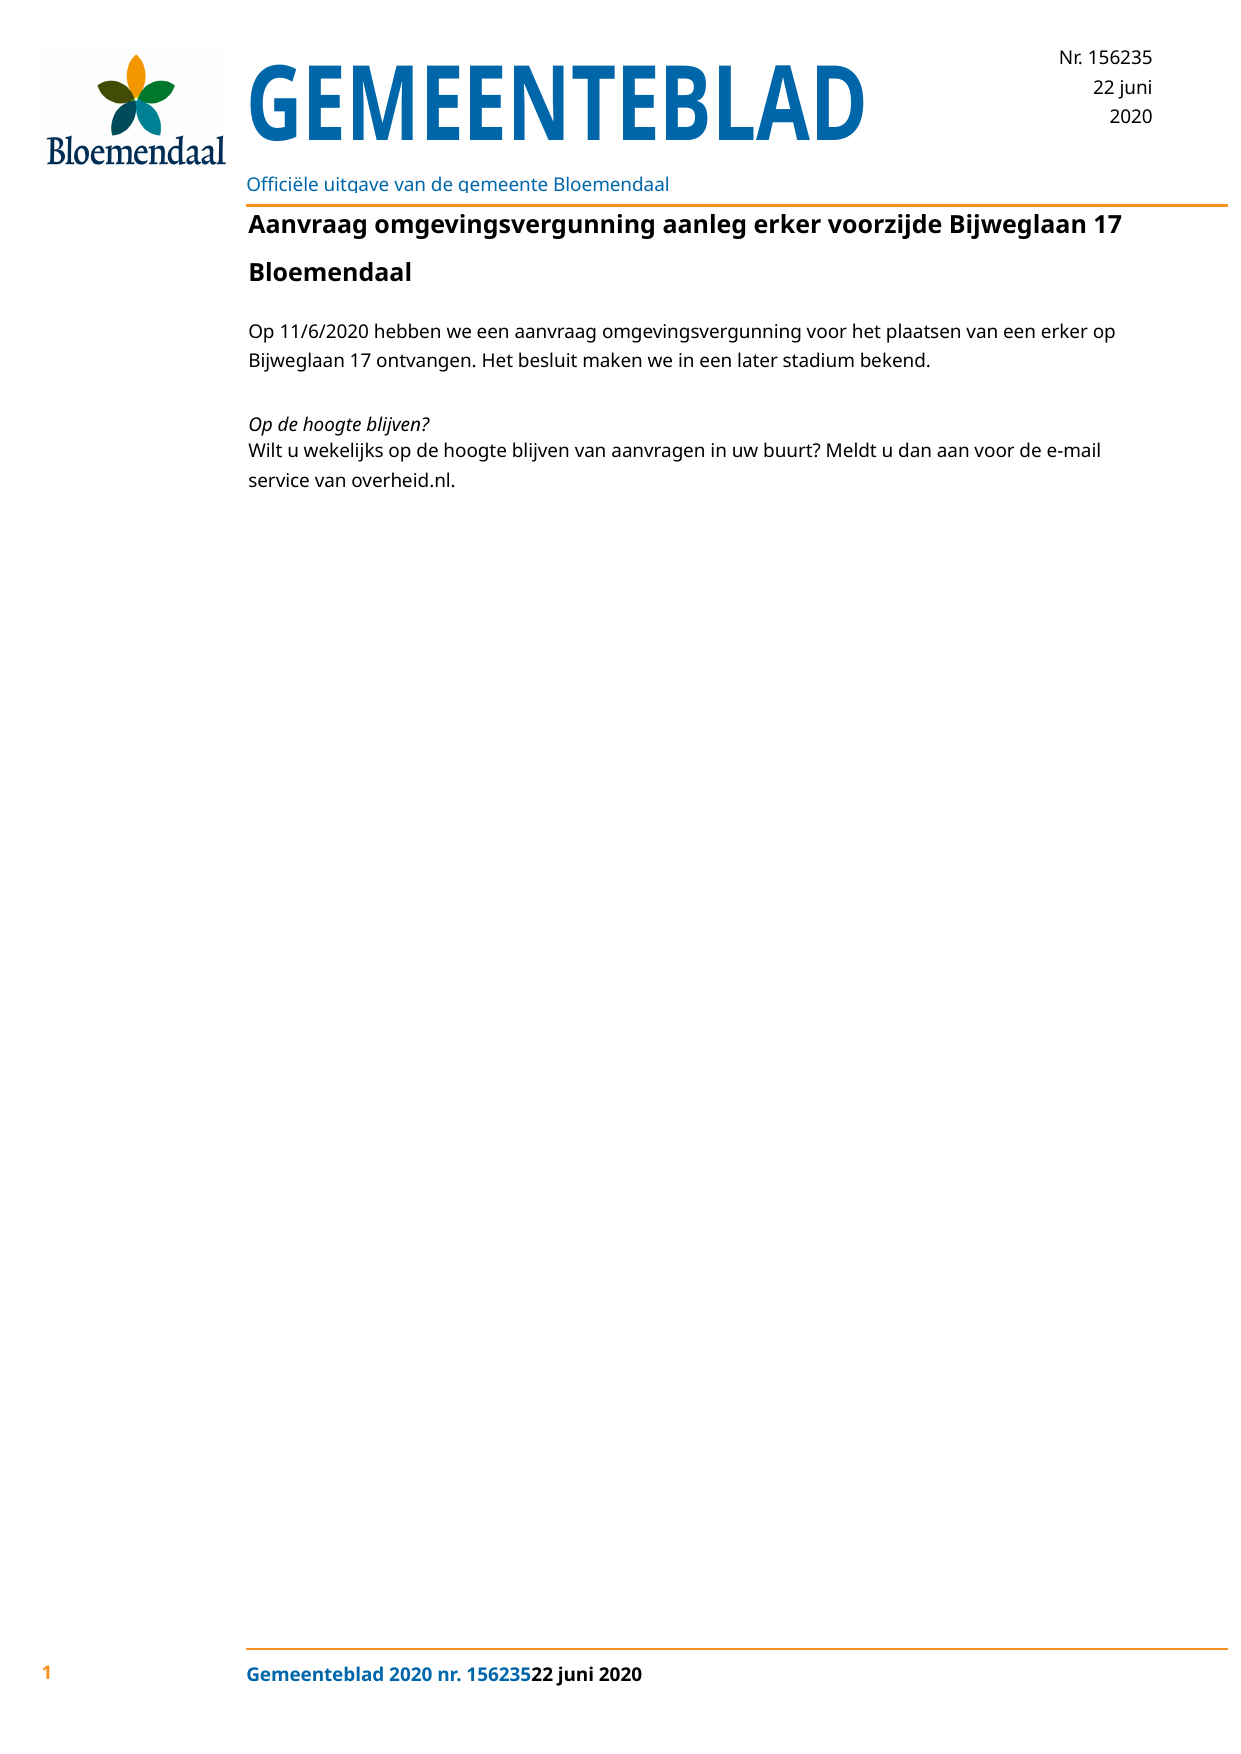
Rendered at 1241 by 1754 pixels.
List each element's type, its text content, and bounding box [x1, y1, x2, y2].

text Op 11/6/2020 hebben we een aanvraag omgevingsvergunning voor het plaatsen van een erker op Bijweglaan 17 ontvangen. Het besluit maken we in een later stadium bekend. [248, 318, 1152, 373]
text Wilt u wekelijks op de hoogte blijven van aanvragen in uw buurt? Meldt u dan aan voor de e-mail service van overheid.nl. [248, 437, 1152, 492]
text Op de hoogte blijven? [248, 411, 1152, 437]
picture [41, 47, 231, 172]
text Aanvraag omgevingsvergunning aanleg erker voorzijde Bijweglaan 17 Bloemendaal [248, 207, 1152, 288]
